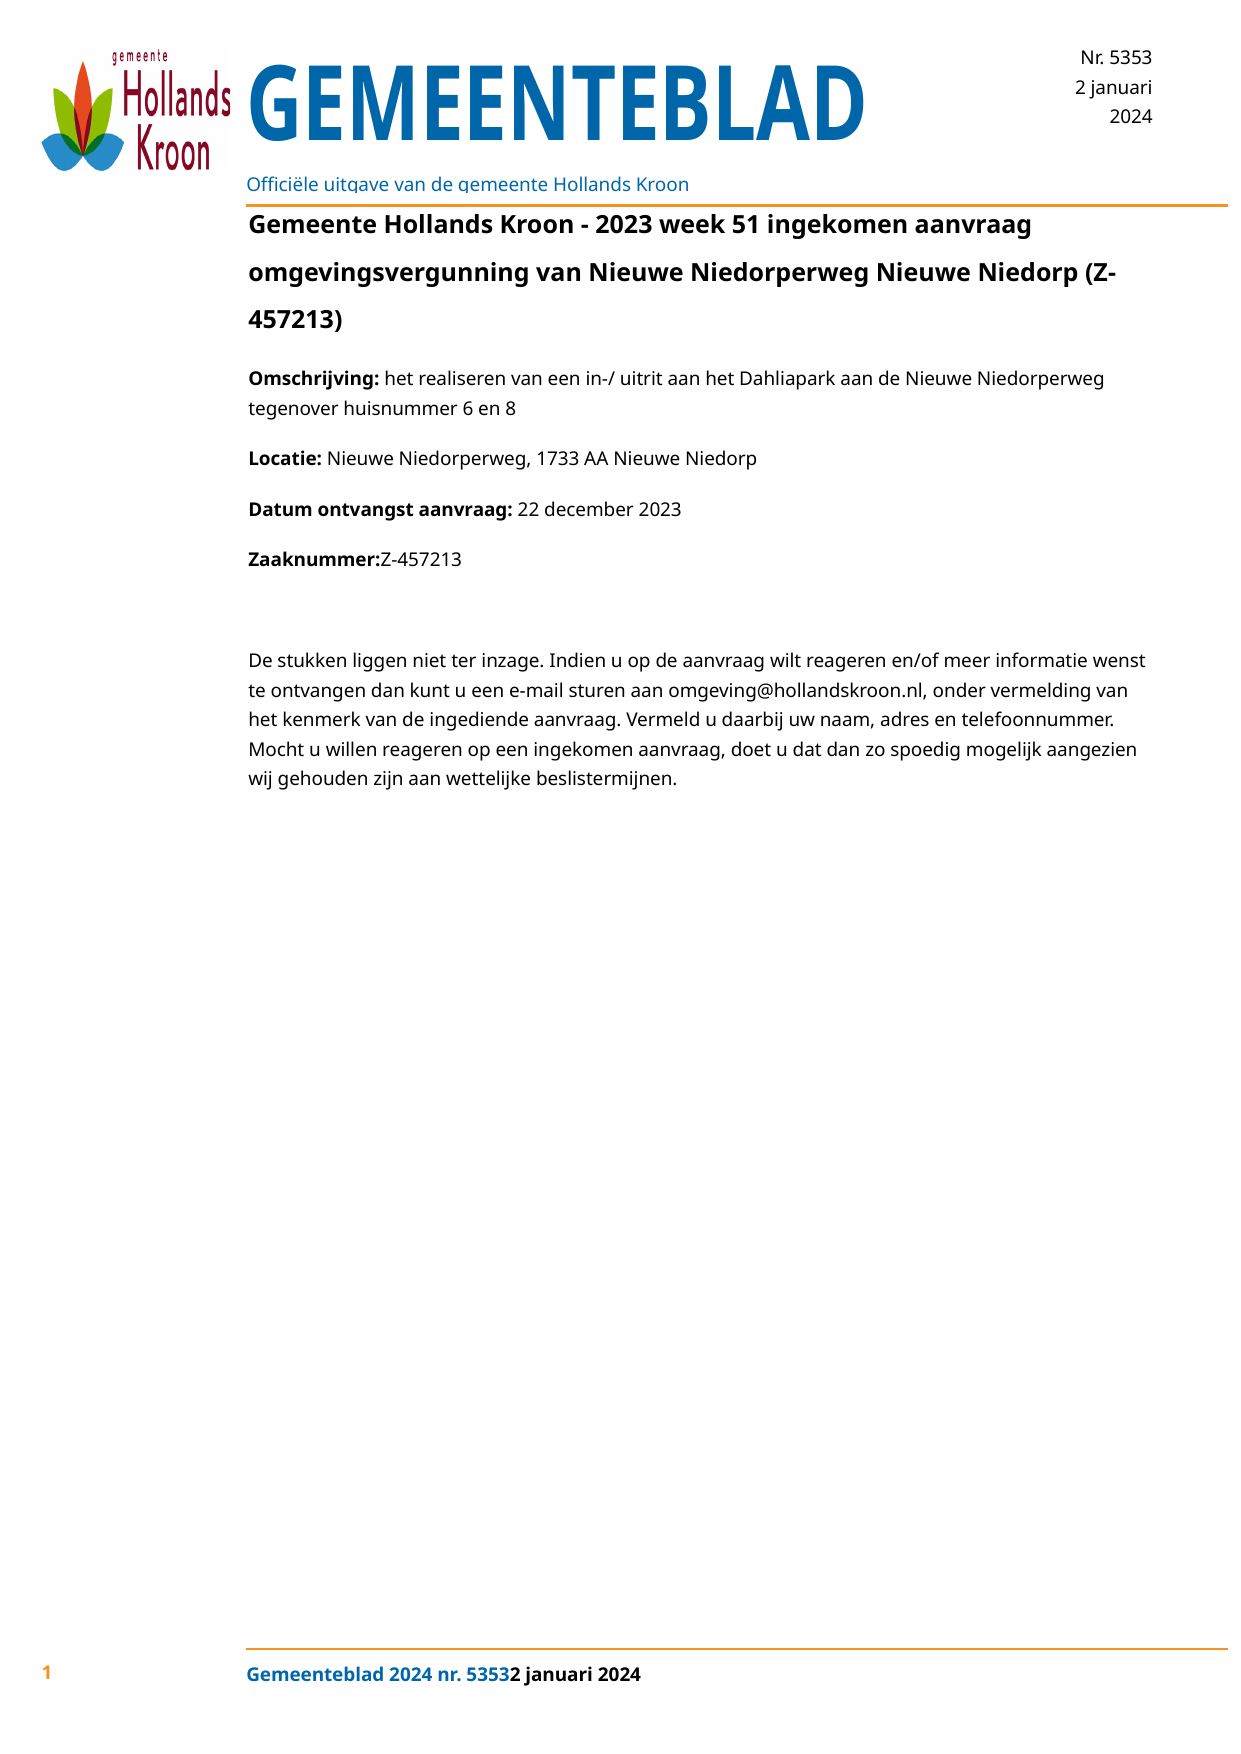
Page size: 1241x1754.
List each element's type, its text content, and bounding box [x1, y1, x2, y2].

text Gemeente Hollands Kroon - 2023 week 51 ingekomen aanvraag omgevingsvergunning van Nieuwe Niedorperweg Nieuwe Niedorp (Z-457213) [248, 207, 1152, 336]
text Zaaknummer:Z-457213 [248, 546, 1152, 572]
text Omschrijving: het realiseren van een in-/ uitrit aan het Dahliapark aan de Nieuwe Niedorperweg tegenover huisnummer 6 en 8 [248, 366, 1152, 421]
picture [41, 47, 231, 172]
text Locatie: Nieuwe Niedorperweg, 1733 AA Nieuwe Niedorp [248, 446, 1152, 471]
text Datum ontvangst aanvraag: 22 december 2023 [248, 496, 1152, 522]
text De stukken liggen niet ter inzage. Indien u op de aanvraag wilt reageren en/of meer informatie wenst te ontvangen dan kunt u een e-mail sturen aan omgeving@hollandskroon.nl, onder vermelding van het kenmerk van de ingediende aanvraag. Vermeld u daarbij uw naam, adres en telefoonnummer. Mocht u willen reageren op een ingekomen aanvraag, doet u dat dan zo spoedig mogelijk aangezien wij gehouden zijn aan wettelijke beslistermijnen. [248, 647, 1152, 791]
